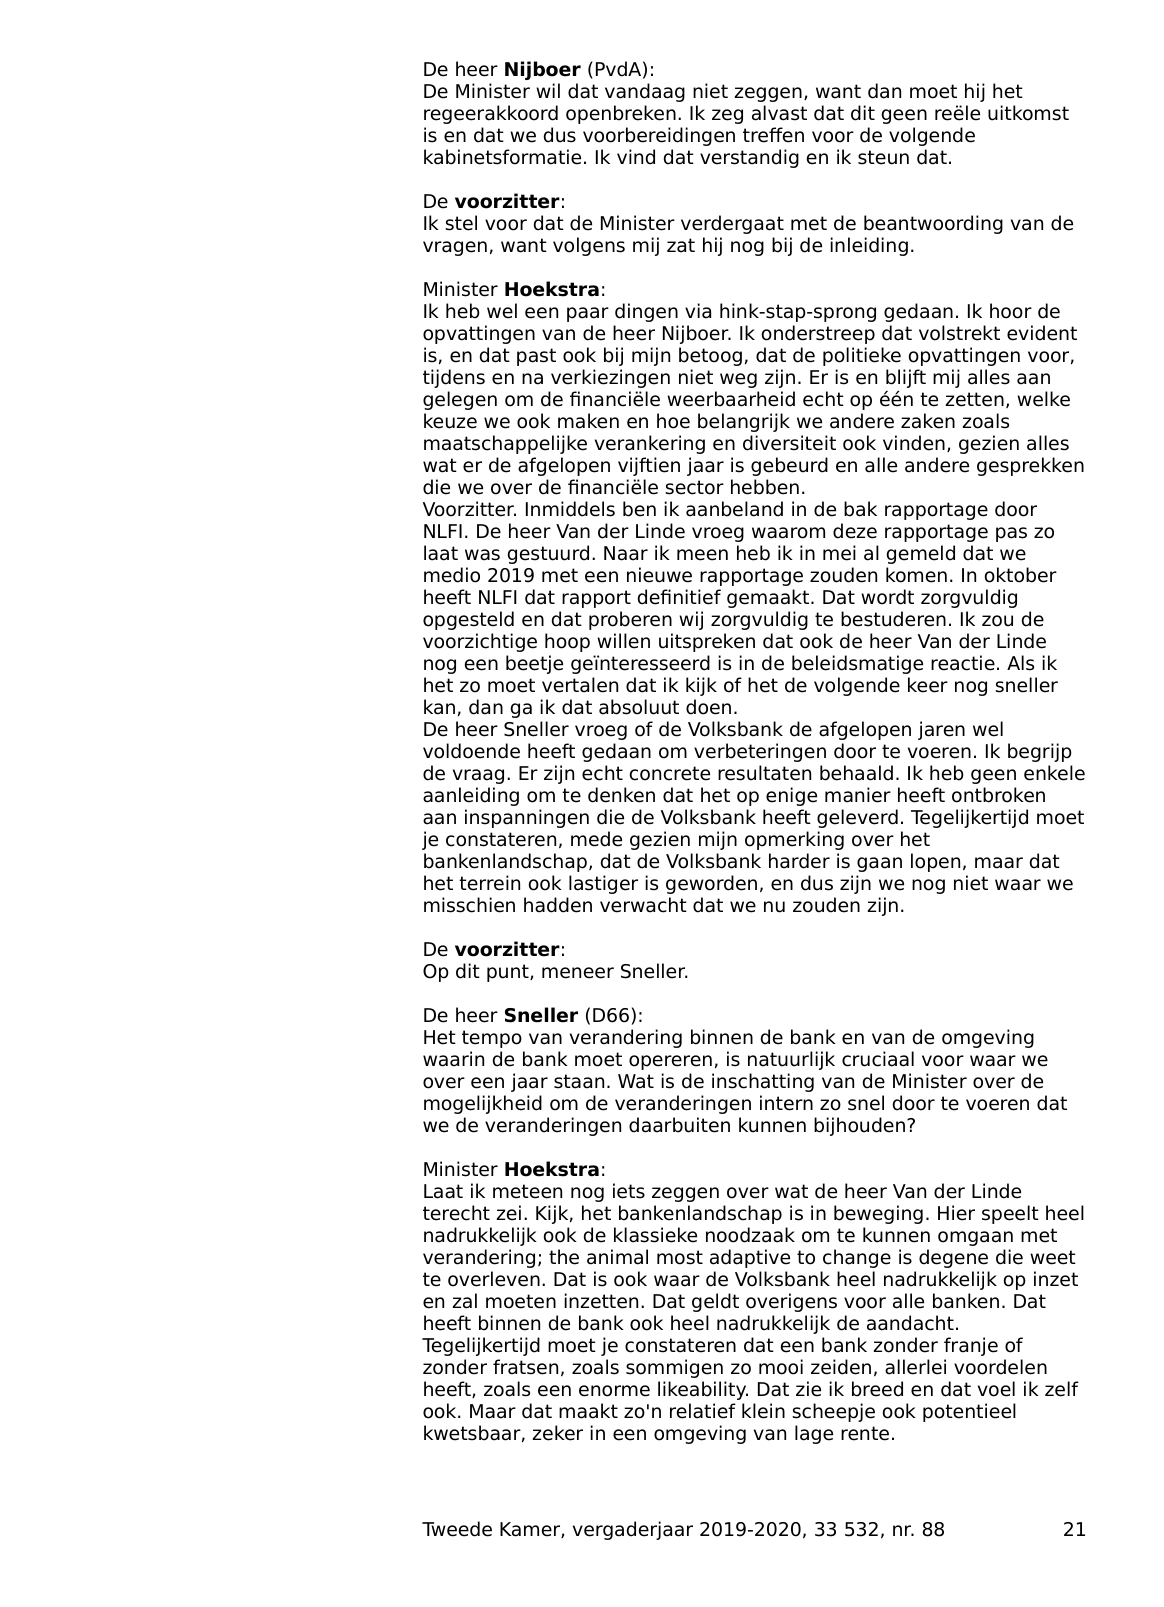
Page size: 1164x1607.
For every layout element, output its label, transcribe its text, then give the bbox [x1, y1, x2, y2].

text De heer Sneller vroeg of de Volksbank de afgelopen jaren wel voldoende heeft gedaan om verbeteringen door te voeren. Ik begrijp de vraag. Er zijn echt concrete resultaten behaald. Ik heb geen enkele aanleiding om te denken dat het op enige manier heeft ontbroken aan inspanningen die de Volksbank heeft geleverd. Tegelijkertijd moet je constateren, mede gezien mijn opmerking over het bankenlandschap, dat de Volksbank harder is gaan lopen, maar dat het terrein ook lastiger is geworden, en dus zijn we nog niet waar we misschien hadden verwacht dat we nu zouden zijn. [422, 719, 1087, 917]
text De heer Sneller (D66): [422, 1005, 1087, 1027]
text Minister Hoekstra: [422, 279, 1087, 301]
text Tegelijkertijd moet je constateren dat een bank zonder franje of zonder fratsen, zoals sommigen zo mooi zeiden, allerlei voordelen heeft, zoals een enorme likeability. Dat zie ik breed en dat voel ik zelf ook. Maar dat maakt zo'n relatief klein scheepje ook potentieel kwetsbaar, zeker in een omgeving van lage rente. [422, 1335, 1087, 1445]
text De voorzitter: [422, 939, 1087, 961]
text Voorzitter. Inmiddels ben ik aanbeland in de bak rapportage door NLFI. De heer Van der Linde vroeg waarom deze rapportage pas zo laat was gestuurd. Naar ik meen heb ik in mei al gemeld dat we medio 2019 met een nieuwe rapportage zouden komen. In oktober heeft NLFI dat rapport definitief gemaakt. Dat wordt zorgvuldig opgesteld en dat proberen wij zorgvuldig te bestuderen. Ik zou de voorzichtige hoop willen uitspreken dat ook de heer Van der Linde nog een beetje geïnteresseerd is in de beleidsmatige reactie. Als ik het zo moet vertalen dat ik kijk of het de volgende keer nog sneller kan, dan ga ik dat absoluut doen. [422, 499, 1087, 719]
text De heer Nijboer (PvdA): [422, 59, 1087, 81]
text De voorzitter: [422, 191, 1087, 213]
text Het tempo van verandering binnen de bank en van de omgeving waarin de bank moet opereren, is natuurlijk cruciaal voor waar we over een jaar staan. Wat is de inschatting van de Minister over de mogelijkheid om de veranderingen intern zo snel door te voeren dat we de veranderingen daarbuiten kunnen bijhouden? [422, 1027, 1087, 1137]
text Op dit punt, meneer Sneller. [422, 961, 1087, 983]
text De Minister wil dat vandaag niet zeggen, want dan moet hij het regeerakkoord openbreken. Ik zeg alvast dat dit geen reële uitkomst is en dat we dus voorbereidingen treffen voor de volgende kabinetsformatie. Ik vind dat verstandig en ik steun dat. [422, 81, 1087, 169]
text Ik stel voor dat de Minister verdergaat met de beantwoording van de vragen, want volgens mij zat hij nog bij de inleiding. [422, 213, 1087, 257]
text Laat ik meteen nog iets zeggen over wat de heer Van der Linde terecht zei. Kijk, het bankenlandschap is in beweging. Hier speelt heel nadrukkelijk ook de klassieke noodzaak om te kunnen omgaan met verandering; the animal most adaptive to change is degene die weet te overleven. Dat is ook waar de Volksbank heel nadrukkelijk op inzet en zal moeten inzetten. Dat geldt overigens voor alle banken. Dat heeft binnen de bank ook heel nadrukkelijk de aandacht. [422, 1181, 1087, 1335]
text Ik heb wel een paar dingen via hink-stap-sprong gedaan. Ik hoor de opvattingen van de heer Nijboer. Ik onderstreep dat volstrekt evident is, en dat past ook bij mijn betoog, dat de politieke opvattingen voor, tijdens en na verkiezingen niet weg zijn. Er is en blijft mij alles aan gelegen om de financiële weerbaarheid echt op één te zetten, welke keuze we ook maken en hoe belangrijk we andere zaken zoals maatschappelijke verankering en diversiteit ook vinden, gezien alles wat er de afgelopen vijftien jaar is gebeurd en alle andere gesprekken die we over de financiële sector hebben. [422, 301, 1087, 499]
text Minister Hoekstra: [422, 1159, 1087, 1181]
